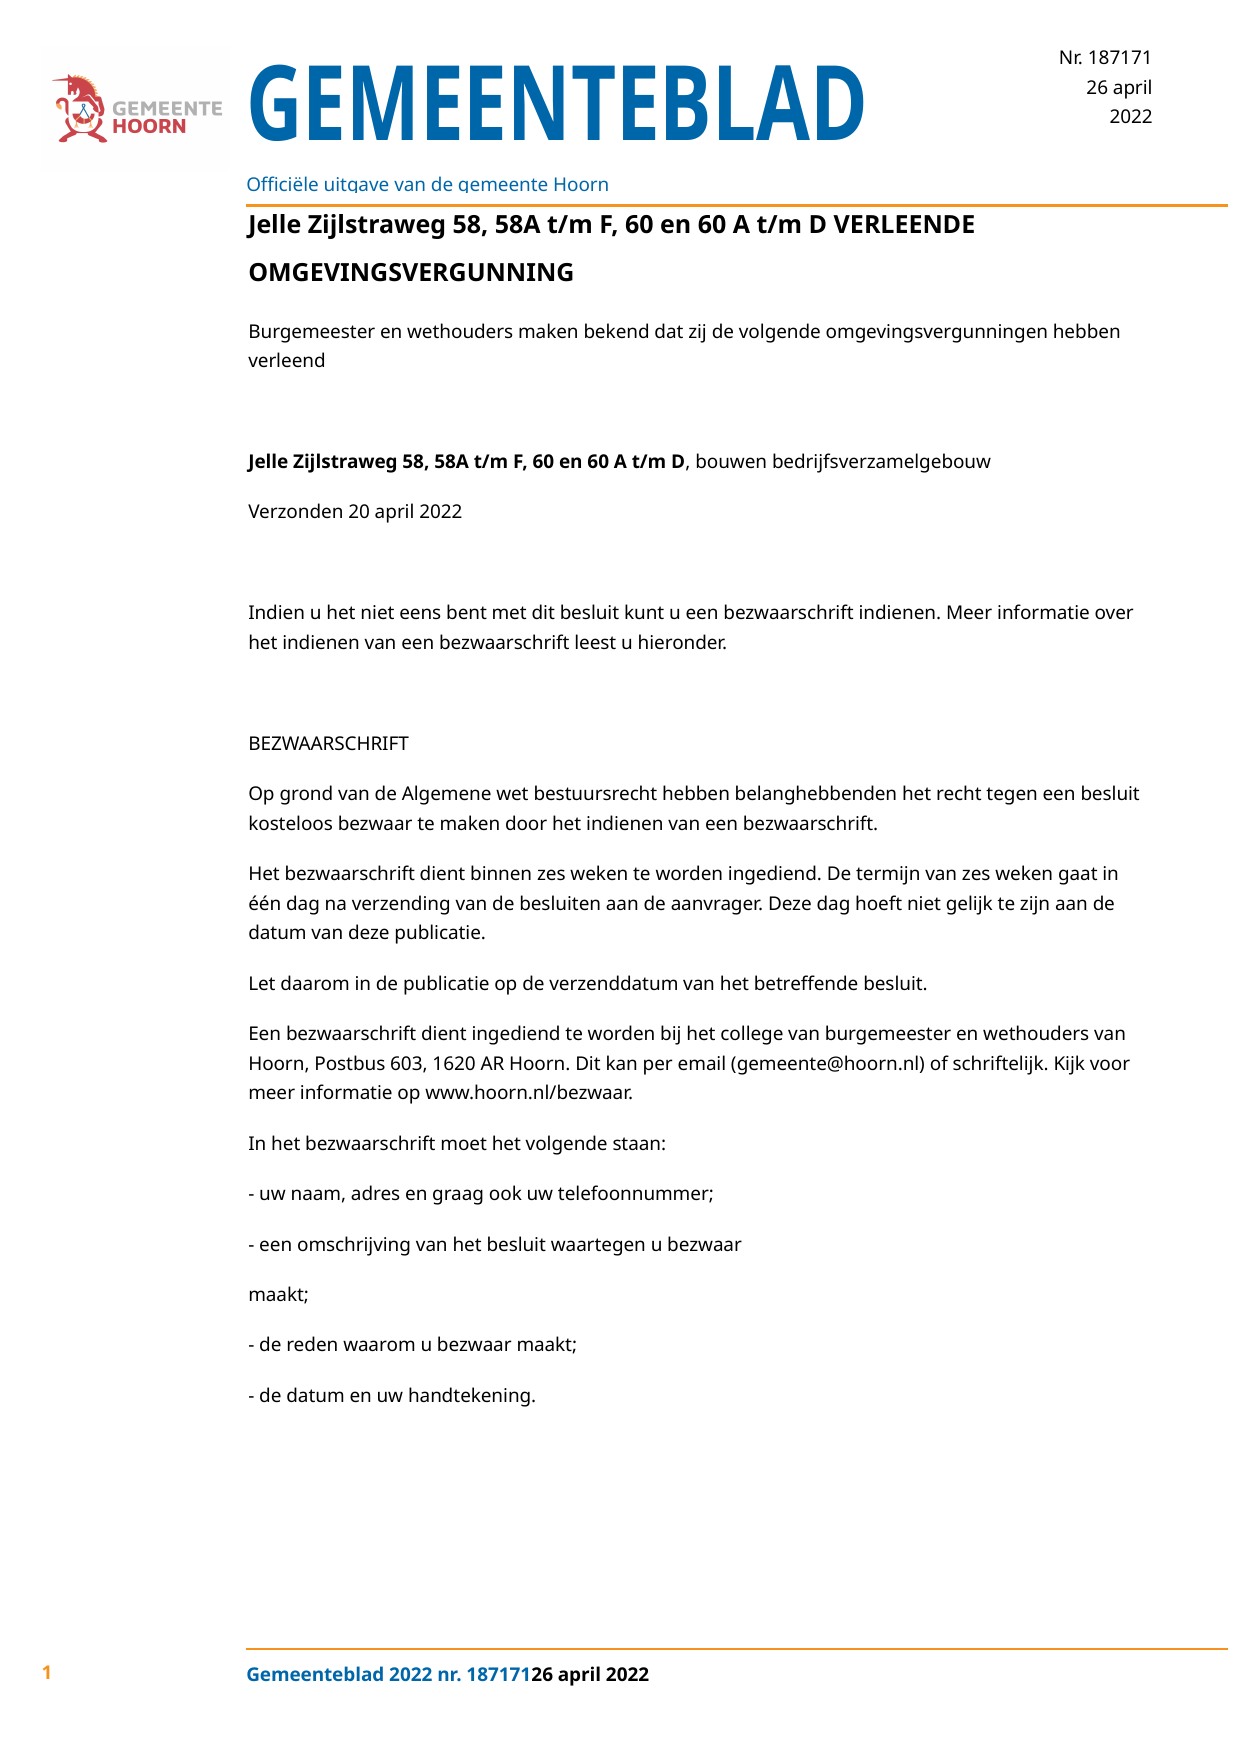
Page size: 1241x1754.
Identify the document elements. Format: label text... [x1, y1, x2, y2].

text Verzonden 20 april 2022 [248, 499, 1152, 524]
text Indien u het niet eens bent met dit besluit kunt u een bezwaarschrift indienen. Meer informatie over het indienen van een bezwaarschrift leest u hieronder. [248, 599, 1152, 655]
text Jelle Zijlstraweg 58, 58A t/m F, 60 en 60 A t/m D, bouwen bedrijfsverzamelgebouw [248, 448, 1152, 474]
text BEZWAARSCHRIFT [248, 730, 1152, 756]
text - een omschrijving van het besluit waartegen u bezwaar [248, 1231, 1152, 1257]
text - uw naam, adres en graag ook uw telefoonnummer; [248, 1180, 1152, 1206]
picture [41, 47, 231, 172]
text Op grond van de Algemene wet bestuursrecht hebben belanghebbenden het recht tegen een besluit kosteloos bezwaar te maken door het indienen van een bezwaarschrift. [248, 780, 1152, 836]
text - de reden waarom u bezwaar maakt; [248, 1332, 1152, 1357]
text maakt; [248, 1281, 1152, 1307]
text Het bezwaarschrift dient binnen zes weken te worden ingediend. De termijn van zes weken gaat in één dag na verzending van de besluiten aan de aanvrager. Deze dag hoeft niet gelijk te zijn aan de datum van deze publicatie. [248, 860, 1152, 945]
text Een bezwaarschrift dient ingediend te worden bij het college van burgemeester en wethouders van Hoorn, Postbus 603, 1620 AR Hoorn. Dit kan per email (gemeente@hoorn.nl) of schriftelijk. Kijk voor meer informatie op www.hoorn.nl/bezwaar. [248, 1020, 1152, 1105]
text Let daarom in de publicatie op de verzenddatum van het betreffende besluit. [248, 970, 1152, 996]
text - de datum en uw handtekening. [248, 1382, 1152, 1408]
text Jelle Zijlstraweg 58, 58A t/m F, 60 en 60 A t/m D VERLEENDE OMGEVINGSVERGUNNING [248, 207, 1152, 288]
text In het bezwaarschrift moet het volgende staan: [248, 1130, 1152, 1156]
text Burgemeester en wethouders maken bekend dat zij de volgende omgevingsvergunningen hebben verleend [248, 318, 1152, 373]
